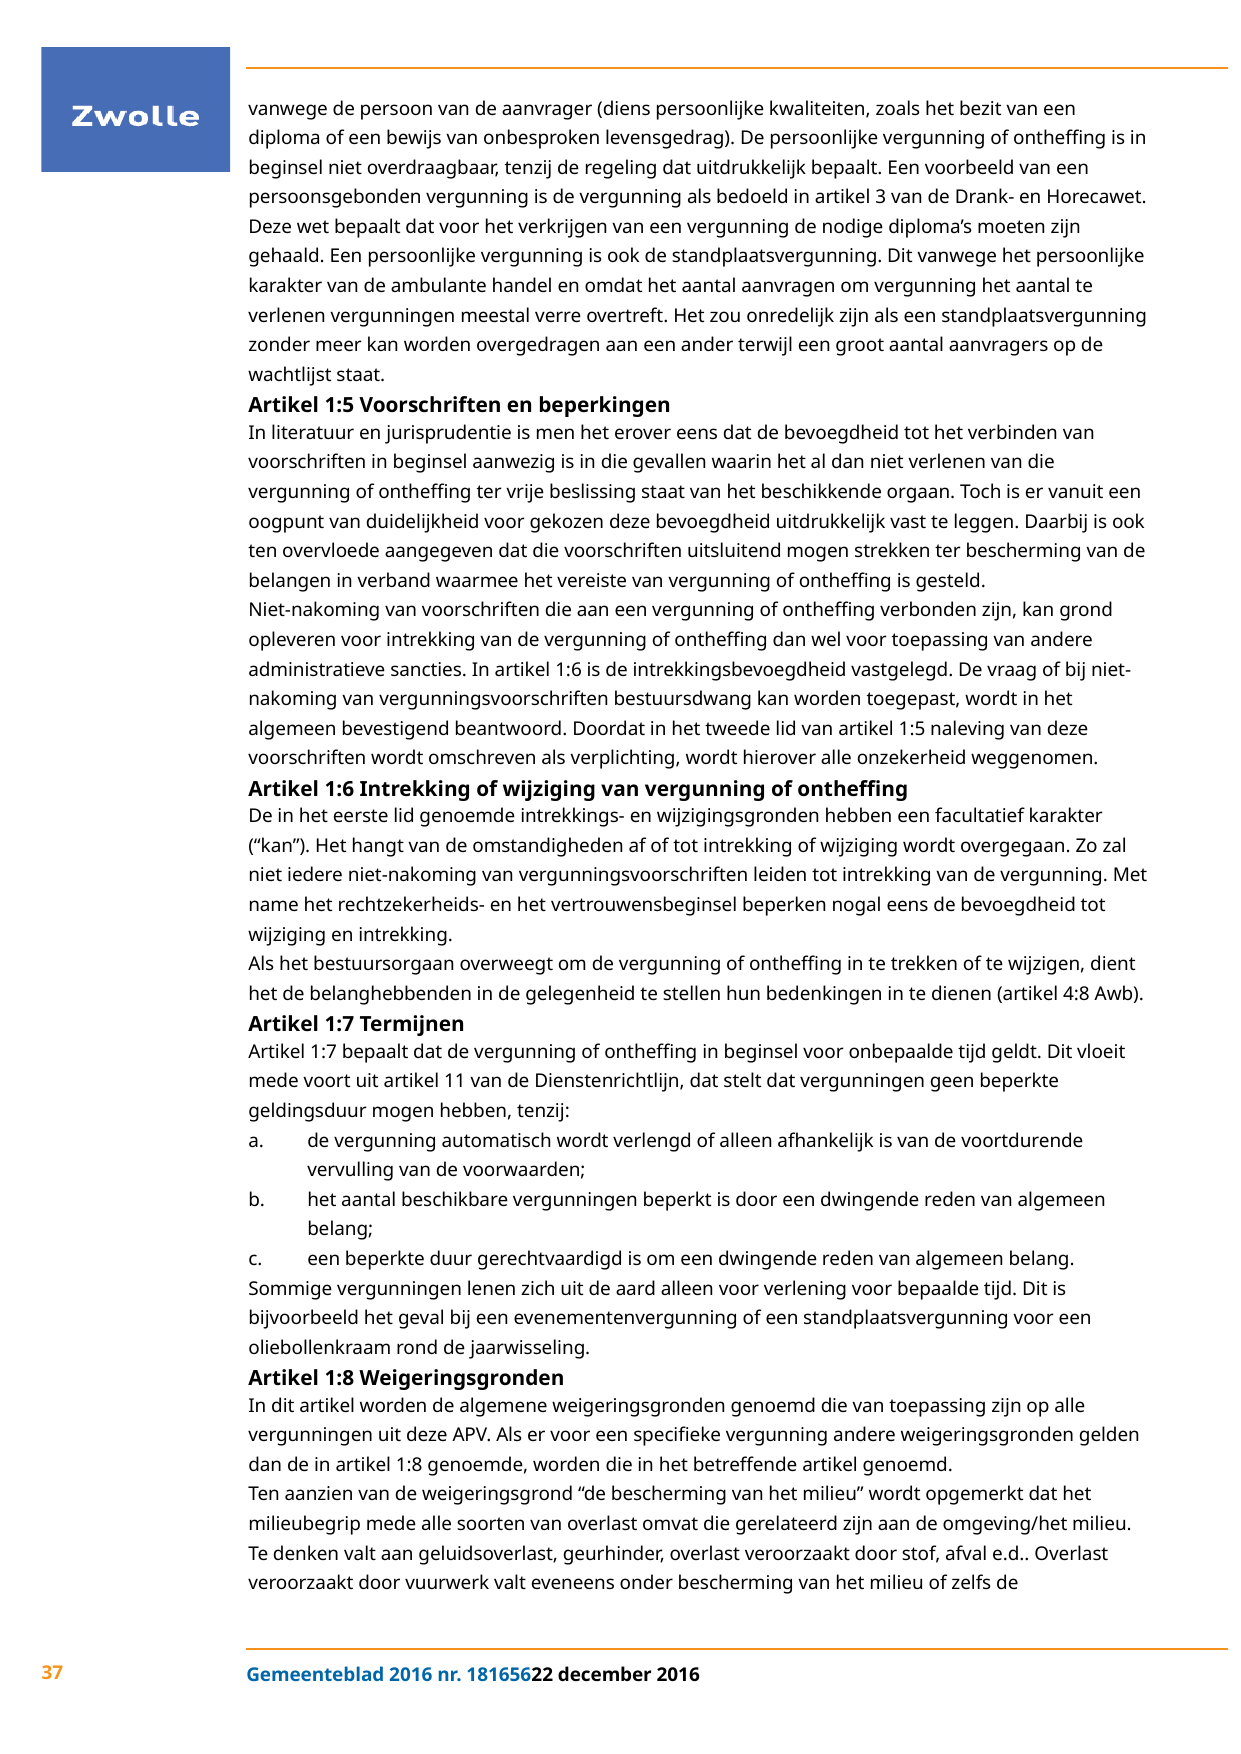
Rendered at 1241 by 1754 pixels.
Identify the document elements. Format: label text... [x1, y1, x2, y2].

text vanwege de persoon van de aanvrager (diens persoonlijke kwaliteiten, zoals het bezit van een diploma of een bewijs van onbesproken levensgedrag). De persoonlijke vergunning of ontheffing is in beginsel niet overdraagbaar, tenzij de regeling dat uitdrukkelijk bepaalt. Een voorbeeld van een persoonsgebonden vergunning is de vergunning als bedoeld in artikel 3 van de Drank- en Horecawet. Deze wet bepaalt dat voor het verkrijgen van een vergunning de nodige diploma’s moeten zijn gehaald. Een persoonlijke vergunning is ook de standplaatsvergunning. Dit vanwege het persoonlijke karakter van de ambulante handel en omdat het aantal aanvragen om vergunning het aantal te verlenen vergunningen meestal verre overtreft. Het zou onredelijk zijn als een standplaatsvergunning zonder meer kan worden overgedragen aan een ander terwijl een groot aantal aanvragers op de wachtlijst staat. [248, 95, 1152, 387]
text In literatuur en jurisprudentie is men het erover eens dat de bevoegdheid tot het verbinden van voorschriften in beginsel aanwezig is in die gevallen waarin het al dan niet verlenen van die vergunning of ontheffing ter vrije beslissing staat van het beschikkende orgaan. Toch is er vanuit een oogpunt van duidelijkheid voor gekozen deze bevoegdheid uitdrukkelijk vast te leggen. Daarbij is ook ten overvloede aangegeven dat die voorschriften uitsluitend mogen strekken ter bescherming van de belangen in verband waarmee het vereiste van vergunning of ontheffing is gesteld. [248, 419, 1152, 593]
text In dit artikel worden de algemene weigeringsgronden genoemd die van toepassing zijn op alle vergunningen uit deze APV. Als er voor een specifieke vergunning andere weigeringsgronden gelden dan de in artikel 1:8 genoemde, worden die in het betreffende artikel genoemd. [248, 1392, 1152, 1477]
text De in het eerste lid genoemde intrekkings- en wijzigingsgronden hebben een facultatief karakter (“kan”). Het hangt van de omstandigheden af of tot intrekking of wijziging wordt overgegaan. Zo zal niet iedere niet-nakoming van vergunningsvoorschriften leiden tot intrekking van de vergunning. Met name het rechtzekerheids- en het vertrouwensbeginsel beperken nogal eens de bevoegdheid tot wijziging en intrekking. [248, 802, 1152, 947]
text Sommige vergunningen lenen zich uit de aard alleen voor verlening voor bepaalde tijd. Dit is bijvoorbeeld het geval bij een evenementenvergunning of een standplaatsvergunning voor een oliebollenkraam rond de jaarwisseling. [248, 1275, 1152, 1359]
list het aantal beschikbare vergunningen beperkt is door een dwingende reden van algemeen belang; [248, 1186, 1152, 1241]
text Ten aanzien van de weigeringsgrond “de bescherming van het milieu” wordt opgemerkt dat het milieubegrip mede alle soorten van overlast omvat die gerelateerd zijn aan de omgeving/het milieu. Te denken valt aan geluidsoverlast, geurhinder, overlast veroorzaakt door stof, afval e.d.. Overlast veroorzaakt door vuurwerk valt eveneens onder bescherming van het milieu of zelfs de [248, 1481, 1152, 1595]
text Artikel 1:7 bepaalt dat de vergunning of ontheffing in beginsel voor onbepaalde tijd geldt. Dit vloeit mede voort uit artikel 11 van de Dienstenrichtlijn, dat stelt dat vergunningen geen beperkte geldingsduur mogen hebben, tenzij: [248, 1038, 1152, 1123]
text Als het bestuursorgaan overweegt om de vergunning of ontheffing in te trekken of te wijzigen, dient het de belanghebbenden in de gelegenheid te stellen hun bedenkingen in te dienen (artikel 4:8 Awb). [248, 950, 1152, 1006]
text Artikel 1:7 Termijnen [248, 1009, 1152, 1038]
text Niet-nakoming van voorschriften die aan een vergunning of ontheffing verbonden zijn, kan grond opleveren voor intrekking van de vergunning of ontheffing dan wel voor toepassing van andere administratieve sancties. In artikel 1:6 is de intrekkingsbevoegdheid vastgelegd. De vraag of bij niet-nakoming van vergunningsvoorschriften bestuursdwang kan worden toegepast, wordt in het algemeen bevestigend beantwoord. Doordat in het tweede lid van artikel 1:5 naleving van deze voorschriften wordt omschreven als verplichting, wordt hierover alle onzekerheid weggenomen. [248, 597, 1152, 770]
list een beperkte duur gerechtvaardigd is om een dwingende reden van algemeen belang. [248, 1245, 1152, 1271]
list de vergunning automatisch wordt verlengd of alleen afhankelijk is van de voortdurende vervulling van de voorwaarden; [248, 1127, 1152, 1182]
text Artikel 1:5 Voorschriften en beperkingen [248, 391, 1152, 419]
text Artikel 1:6 Intrekking of wijziging van vergunning of ontheffing [248, 774, 1152, 802]
picture [41, 47, 231, 172]
text Artikel 1:8 Weigeringsgronden [248, 1363, 1152, 1392]
